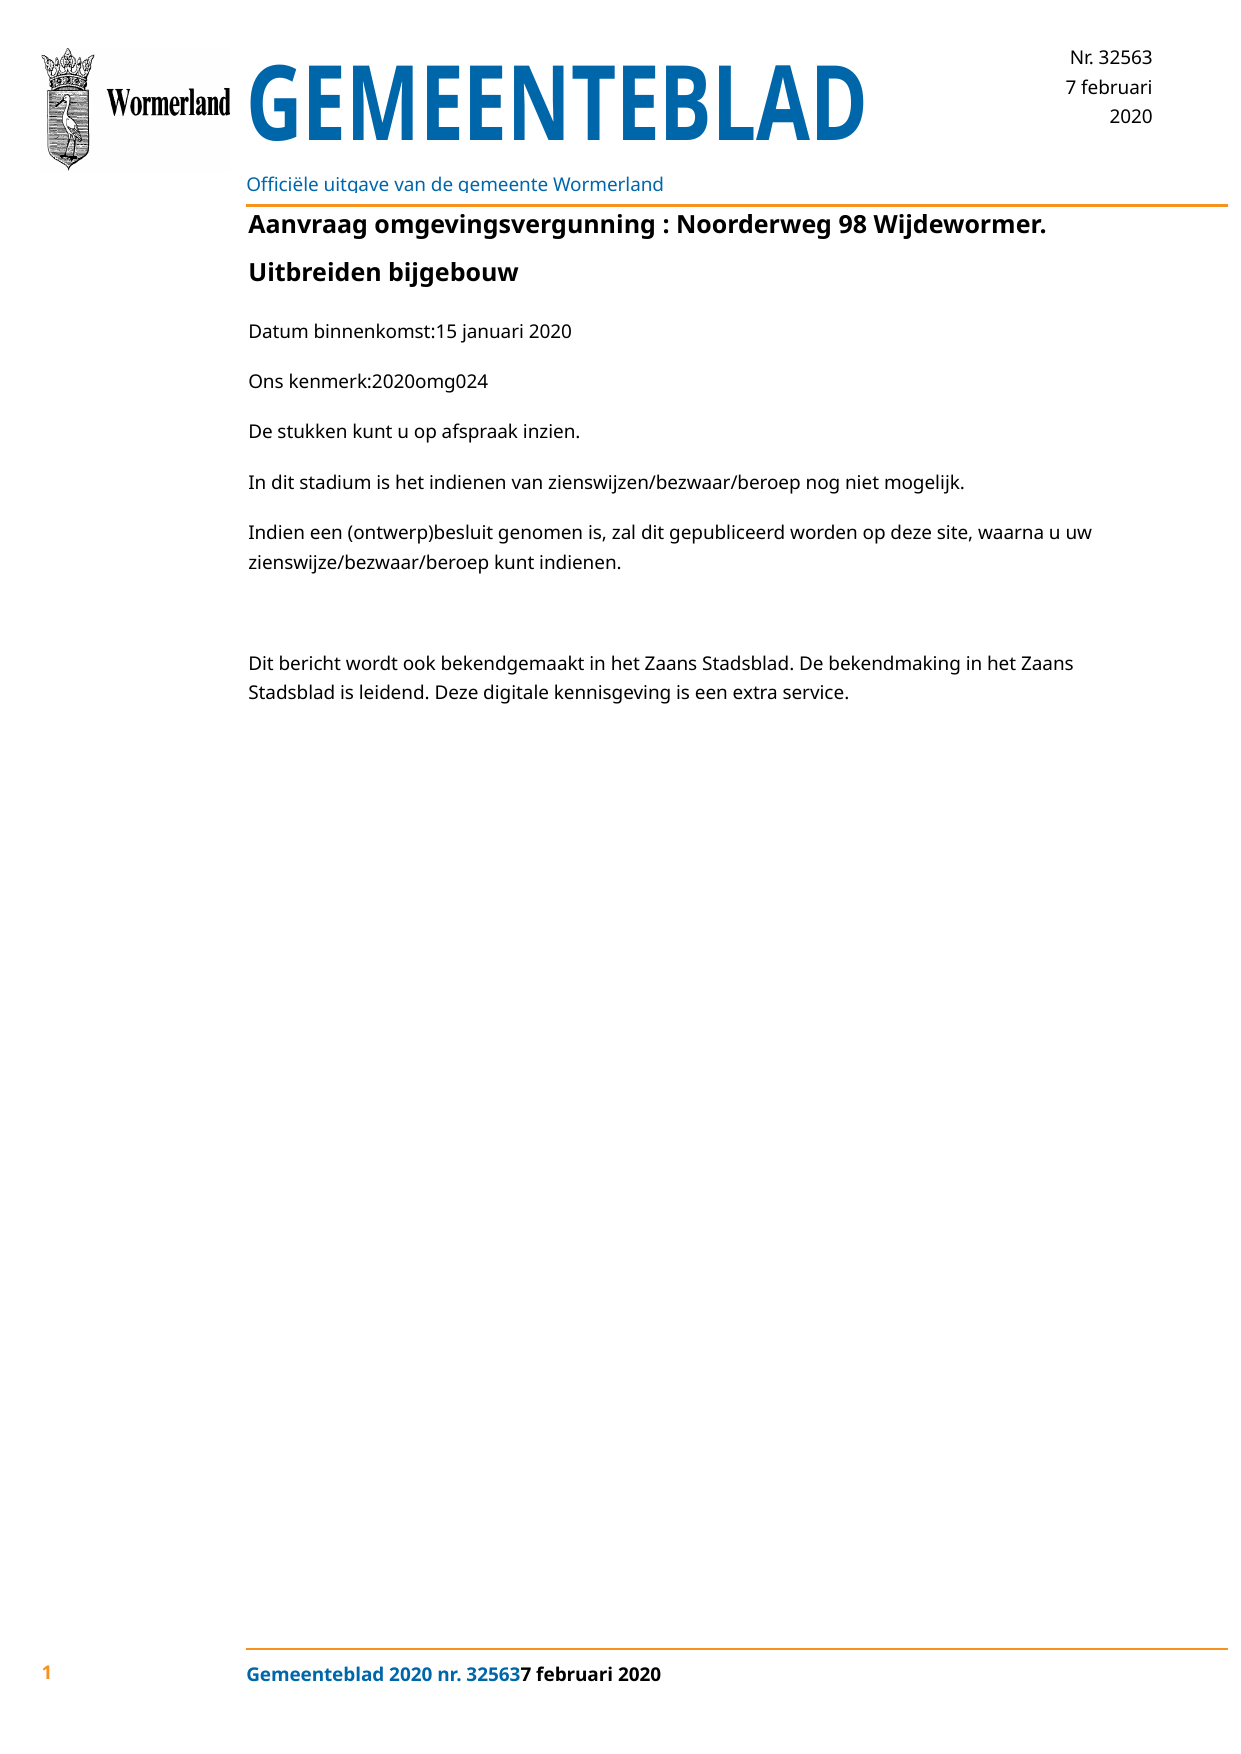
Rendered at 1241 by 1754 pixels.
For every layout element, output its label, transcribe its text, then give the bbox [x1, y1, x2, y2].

text Ons kenmerk:2020omg024 [248, 368, 1152, 394]
text Aanvraag omgevingsvergunning : Noorderweg 98 Wijdewormer. Uitbreiden bijgebouw [248, 207, 1152, 288]
text De stukken kunt u op afspraak inzien. [248, 419, 1152, 444]
text Dit bericht wordt ook bekendgemaakt in het Zaans Stadsblad. De bekendmaking in het Zaans Stadsblad is leidend. Deze digitale kennisgeving is een extra service. [248, 650, 1152, 705]
picture [41, 47, 231, 172]
text Indien een (ontwerp)besluit genomen is, zal dit gepubliceerd worden op deze site, waarna u uw zienswijze/bezwaar/beroep kunt indienen. [248, 519, 1152, 575]
text In dit stadium is het indienen van zienswijzen/bezwaar/beroep nog niet mogelijk. [248, 469, 1152, 495]
text Datum binnenkomst:15 januari 2020 [248, 318, 1152, 344]
